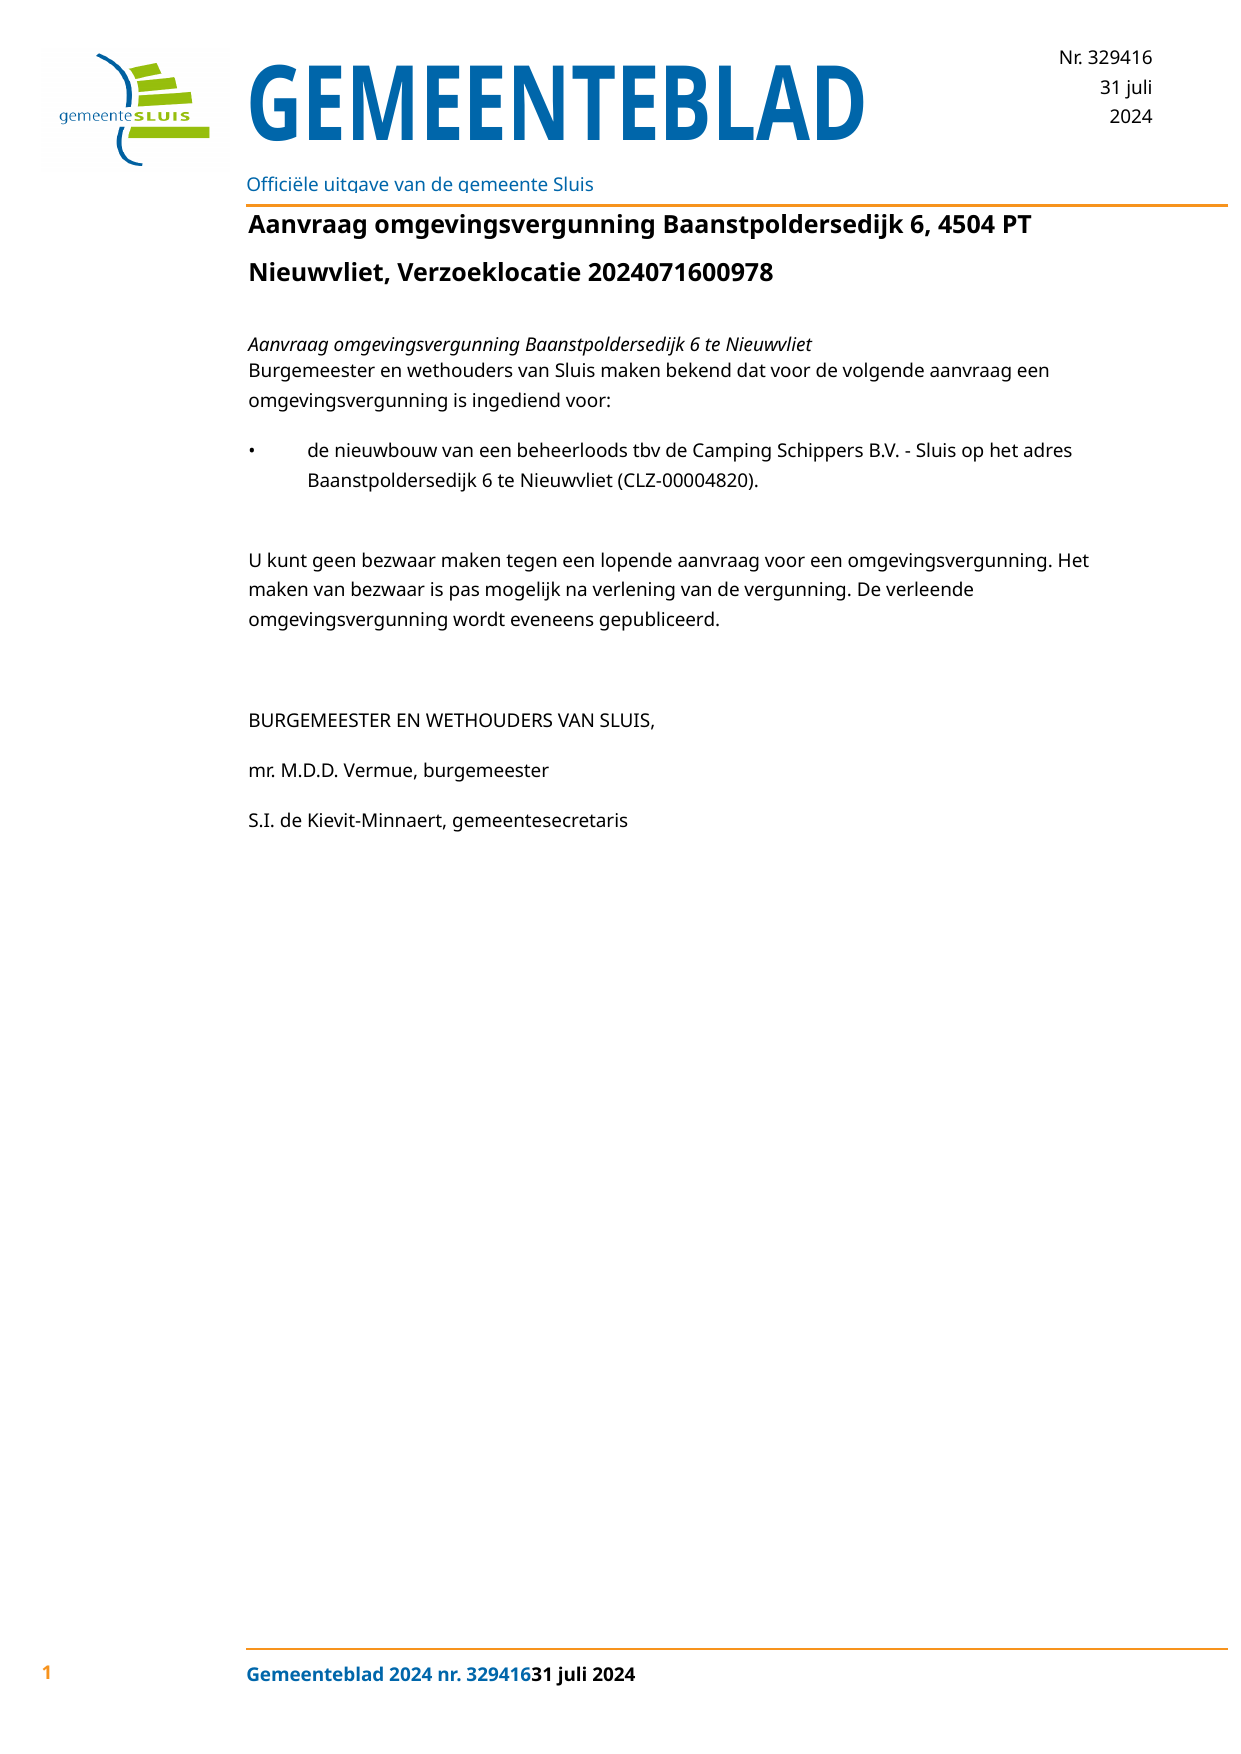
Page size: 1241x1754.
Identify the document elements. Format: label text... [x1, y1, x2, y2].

text Aanvraag omgevingsvergunning Baanstpoldersedijk 6, 4504 PT Nieuwvliet, Verzoeklocatie 2024071600978 [248, 207, 1152, 288]
text mr. M.D.D. Vermue, burgemeester [248, 757, 1152, 783]
picture [41, 47, 231, 172]
text BURGEMEESTER EN WETHOUDERS VAN SLUIS, [248, 707, 1152, 732]
text Aanvraag omgevingsvergunning Baanstpoldersedijk 6 te Nieuwvliet [248, 331, 1152, 357]
list de nieuwbouw van een beheerloods tbv de Camping Schippers B.V. - Sluis op het adres Baanstpoldersedijk 6 te Nieuwvliet (CLZ-00004820). [248, 437, 1152, 492]
text S.I. de Kievit-Minnaert, gemeentesecretaris [248, 808, 1152, 833]
text U kunt geen bezwaar maken tegen een lopende aanvraag voor een omgevingsvergunning. Het maken van bezwaar is pas mogelijk na verlening van de vergunning. De verleende omgevingsvergunning wordt eveneens gepubliceerd. [248, 547, 1152, 632]
text Burgemeester en wethouders van Sluis maken bekend dat voor de volgende aanvraag een omgevingsvergunning is ingediend voor: [248, 357, 1152, 412]
